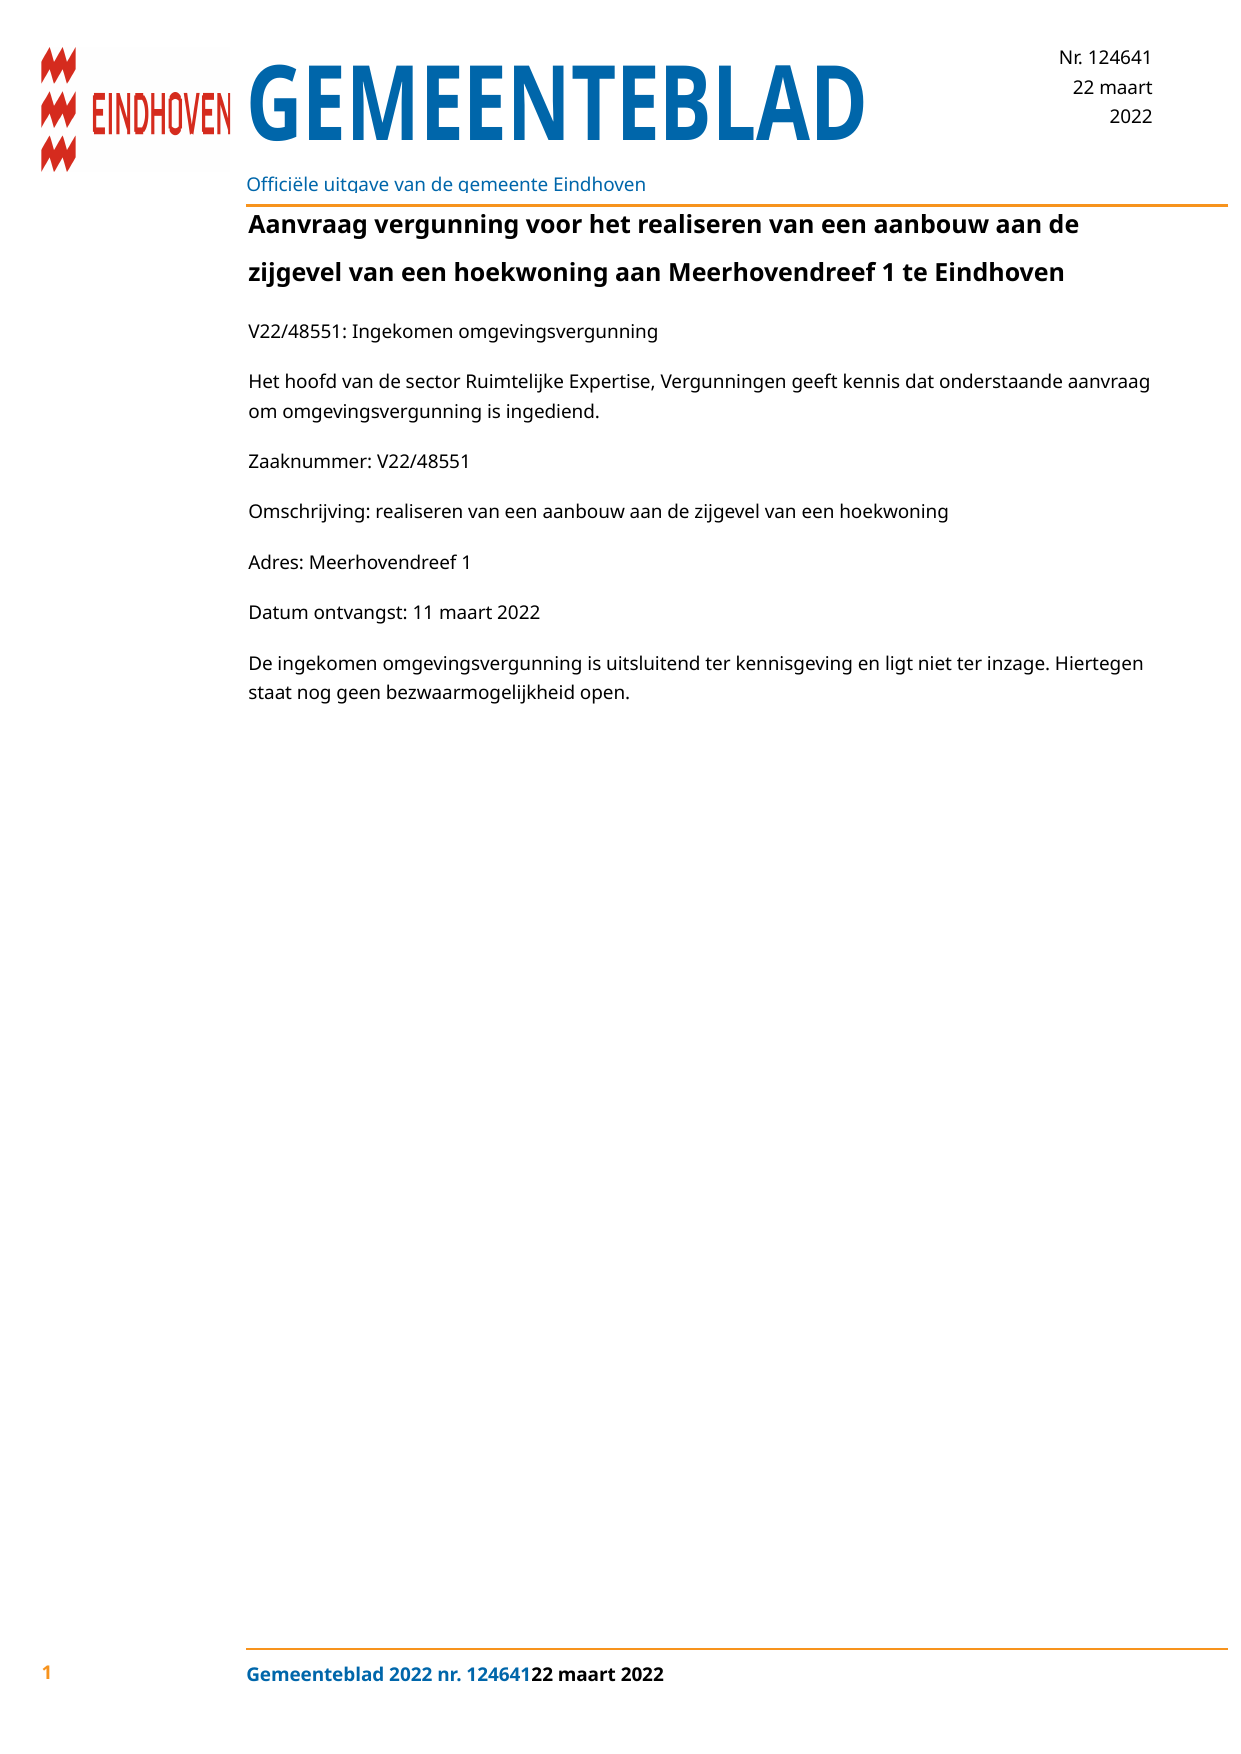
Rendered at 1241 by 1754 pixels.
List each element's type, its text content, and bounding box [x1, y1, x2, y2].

text Aanvraag vergunning voor het realiseren van een aanbouw aan de zijgevel van een hoekwoning aan Meerhovendreef 1 te Eindhoven [248, 207, 1152, 288]
text V22/48551: Ingekomen omgevingsvergunning [248, 318, 1152, 344]
text Adres: Meerhovendreef 1 [248, 549, 1152, 575]
picture [41, 47, 231, 172]
text Datum ontvangst: 11 maart 2022 [248, 599, 1152, 625]
text De ingekomen omgevingsvergunning is uitsluitend ter kennisgeving en ligt niet ter inzage. Hiertegen staat nog geen bezwaarmogelijkheid open. [248, 650, 1152, 705]
text Het hoofd van de sector Ruimtelijke Expertise, Vergunningen geeft kennis dat onderstaande aanvraag om omgevingsvergunning is ingediend. [248, 368, 1152, 424]
text Zaaknummer: V22/48551 [248, 448, 1152, 474]
text Omschrijving: realiseren van een aanbouw aan de zijgevel van een hoekwoning [248, 499, 1152, 524]
